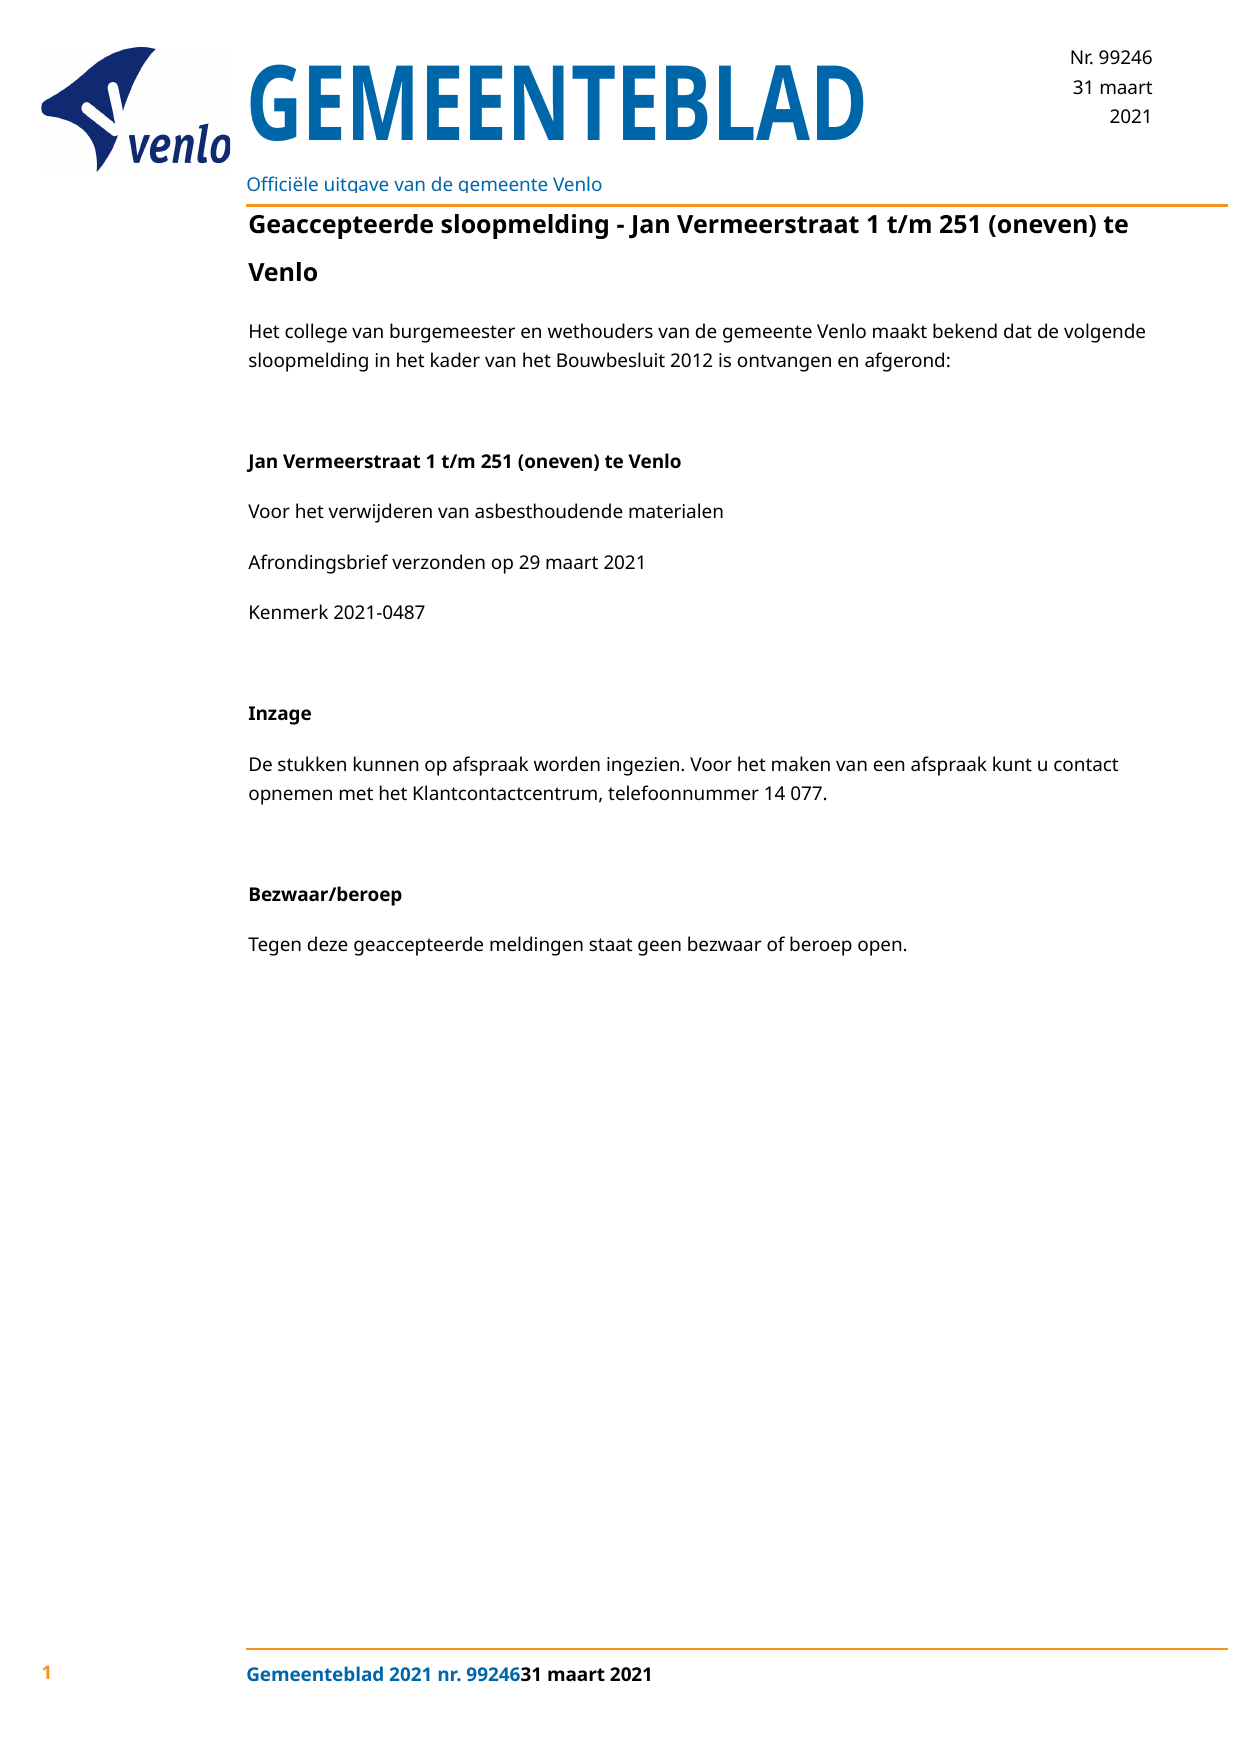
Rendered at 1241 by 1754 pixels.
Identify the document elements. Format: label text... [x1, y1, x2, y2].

picture [41, 47, 231, 172]
text Kenmerk 2021-0487 [248, 599, 1152, 625]
text Het college van burgemeester en wethouders van de gemeente Venlo maakt bekend dat de volgende sloopmelding in het kader van het Bouwbesluit 2012 is ontvangen en afgerond: [248, 318, 1152, 373]
text Afrondingsbrief verzonden op 29 maart 2021 [248, 549, 1152, 575]
text Tegen deze geaccepteerde meldingen staat geen bezwaar of beroep open. [248, 932, 1152, 957]
text Jan Vermeerstraat 1 t/m 251 (oneven) te Venlo [248, 448, 1152, 474]
text Geaccepteerde sloopmelding - Jan Vermeerstraat 1 t/m 251 (oneven) te Venlo [248, 207, 1152, 288]
text Voor het verwijderen van asbesthoudende materialen [248, 499, 1152, 524]
text Inzage [248, 700, 1152, 726]
text Bezwaar/beroep [248, 881, 1152, 907]
text De stukken kunnen op afspraak worden ingezien. Voor het maken van een afspraak kunt u contact opnemen met het Klantcontactcentrum, telefoonnummer 14 077. [248, 751, 1152, 806]
